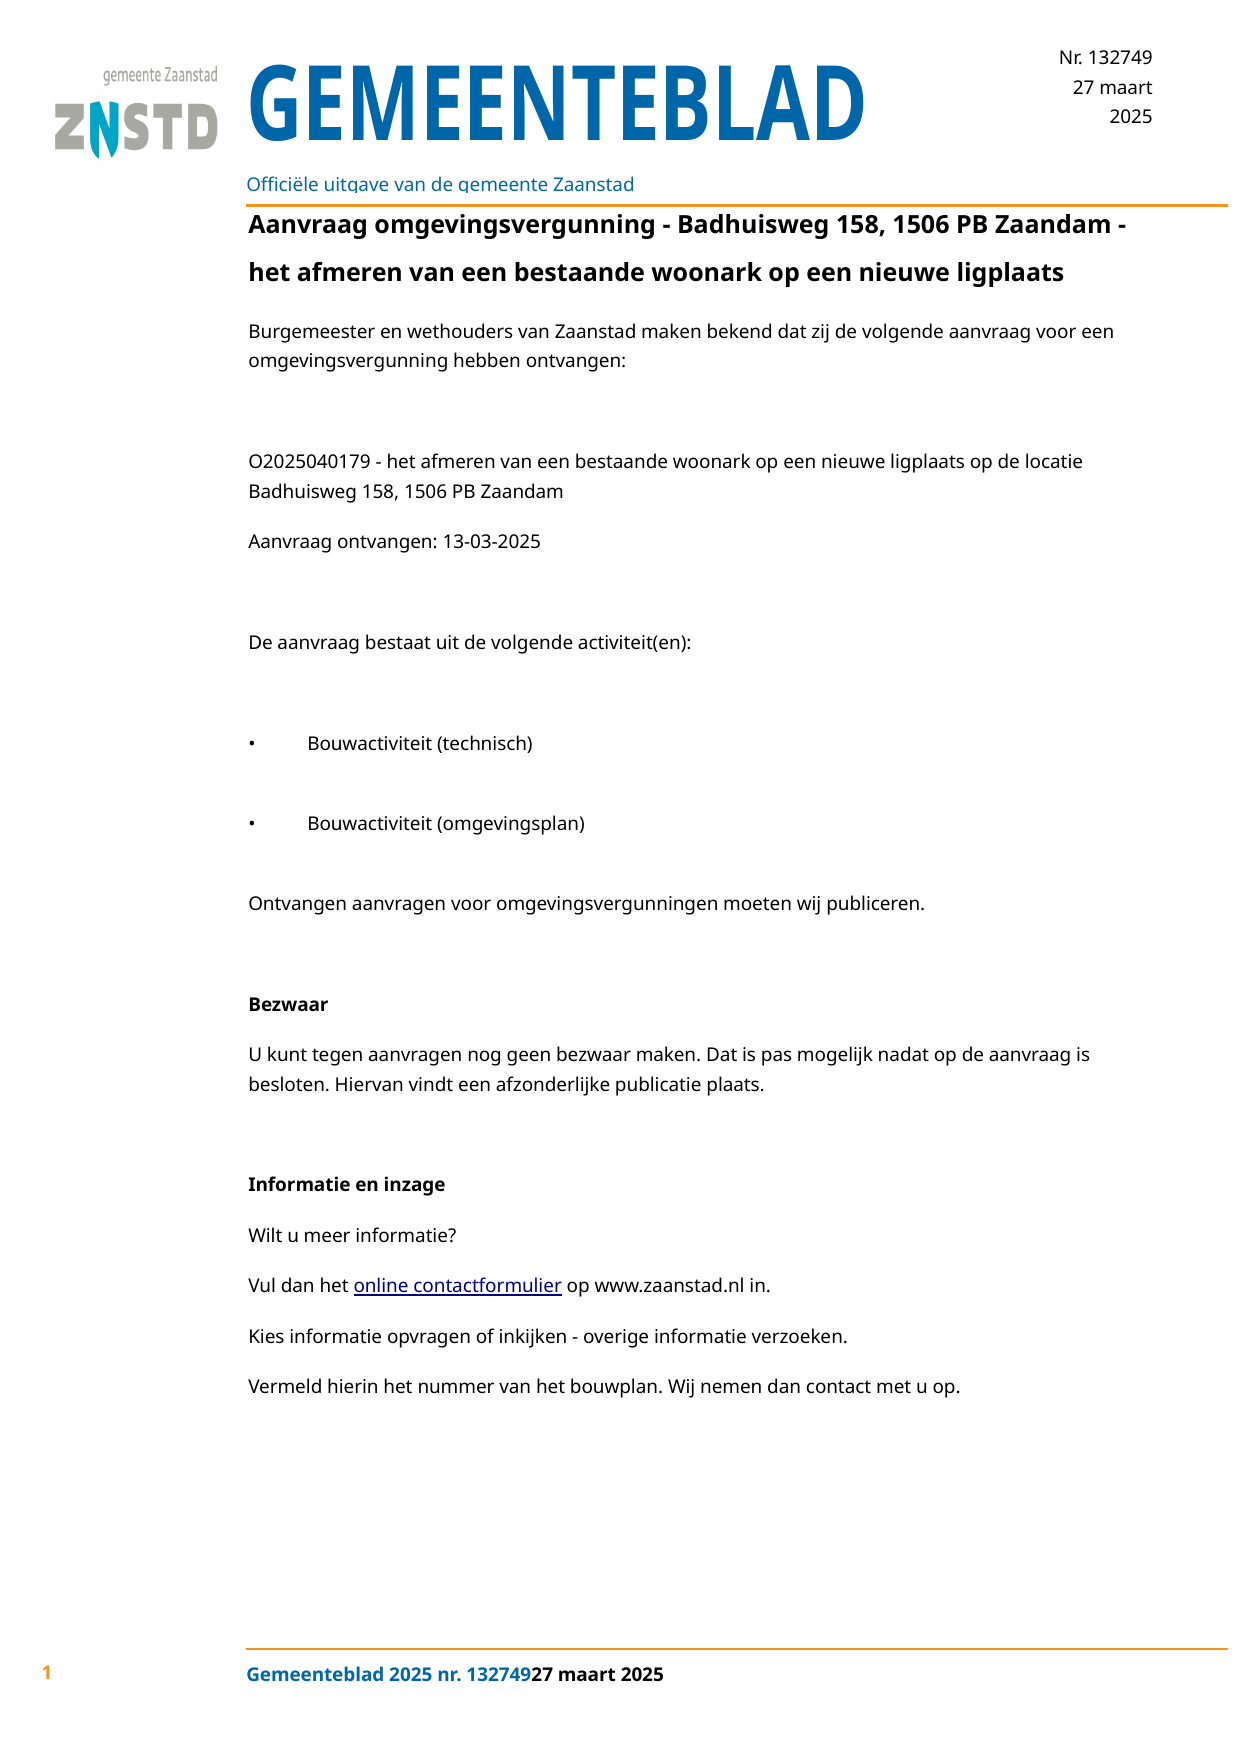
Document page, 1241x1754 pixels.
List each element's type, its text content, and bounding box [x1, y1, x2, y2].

text Ontvangen aanvragen voor omgevingsvergunningen moeten wij publiceren. [248, 890, 1152, 916]
text Vul dan het online contactformulier op www.zaanstad.nl in. [248, 1272, 1152, 1298]
text Wilt u meer informatie? [248, 1222, 1152, 1248]
text De aanvraag bestaat uit de volgende activiteit(en): [248, 629, 1152, 655]
text Informatie en inzage [248, 1172, 1152, 1197]
text Bezwaar [248, 991, 1152, 1017]
text Aanvraag omgevingsvergunning - Badhuisweg 158, 1506 PB Zaandam - het afmeren van een bestaande woonark op een nieuwe ligplaats [248, 207, 1152, 288]
text Vermeld hierin het nummer van het bouwplan. Wij nemen dan contact met u op. [248, 1373, 1152, 1399]
text Kies informatie opvragen of inkijken - overige informatie verzoeken. [248, 1323, 1152, 1349]
picture [41, 47, 231, 172]
text U kunt tegen aanvragen nog geen bezwaar maken. Dat is pas mogelijk nadat op de aanvraag is besloten. Hiervan vindt een afzonderlijke publicatie plaats. [248, 1041, 1152, 1097]
list Bouwactiviteit (omgevingsplan) [248, 810, 1152, 836]
list Bouwactiviteit (technisch) [248, 730, 1152, 756]
text Burgemeester en wethouders van Zaanstad maken bekend dat zij de volgende aanvraag voor een omgevingsvergunning hebben ontvangen: [248, 318, 1152, 373]
text Aanvraag ontvangen: 13-03-2025 [248, 528, 1152, 554]
text O2025040179 - het afmeren van een bestaande woonark op een nieuwe ligplaats op de locatie Badhuisweg 158, 1506 PB Zaandam [248, 448, 1152, 504]
